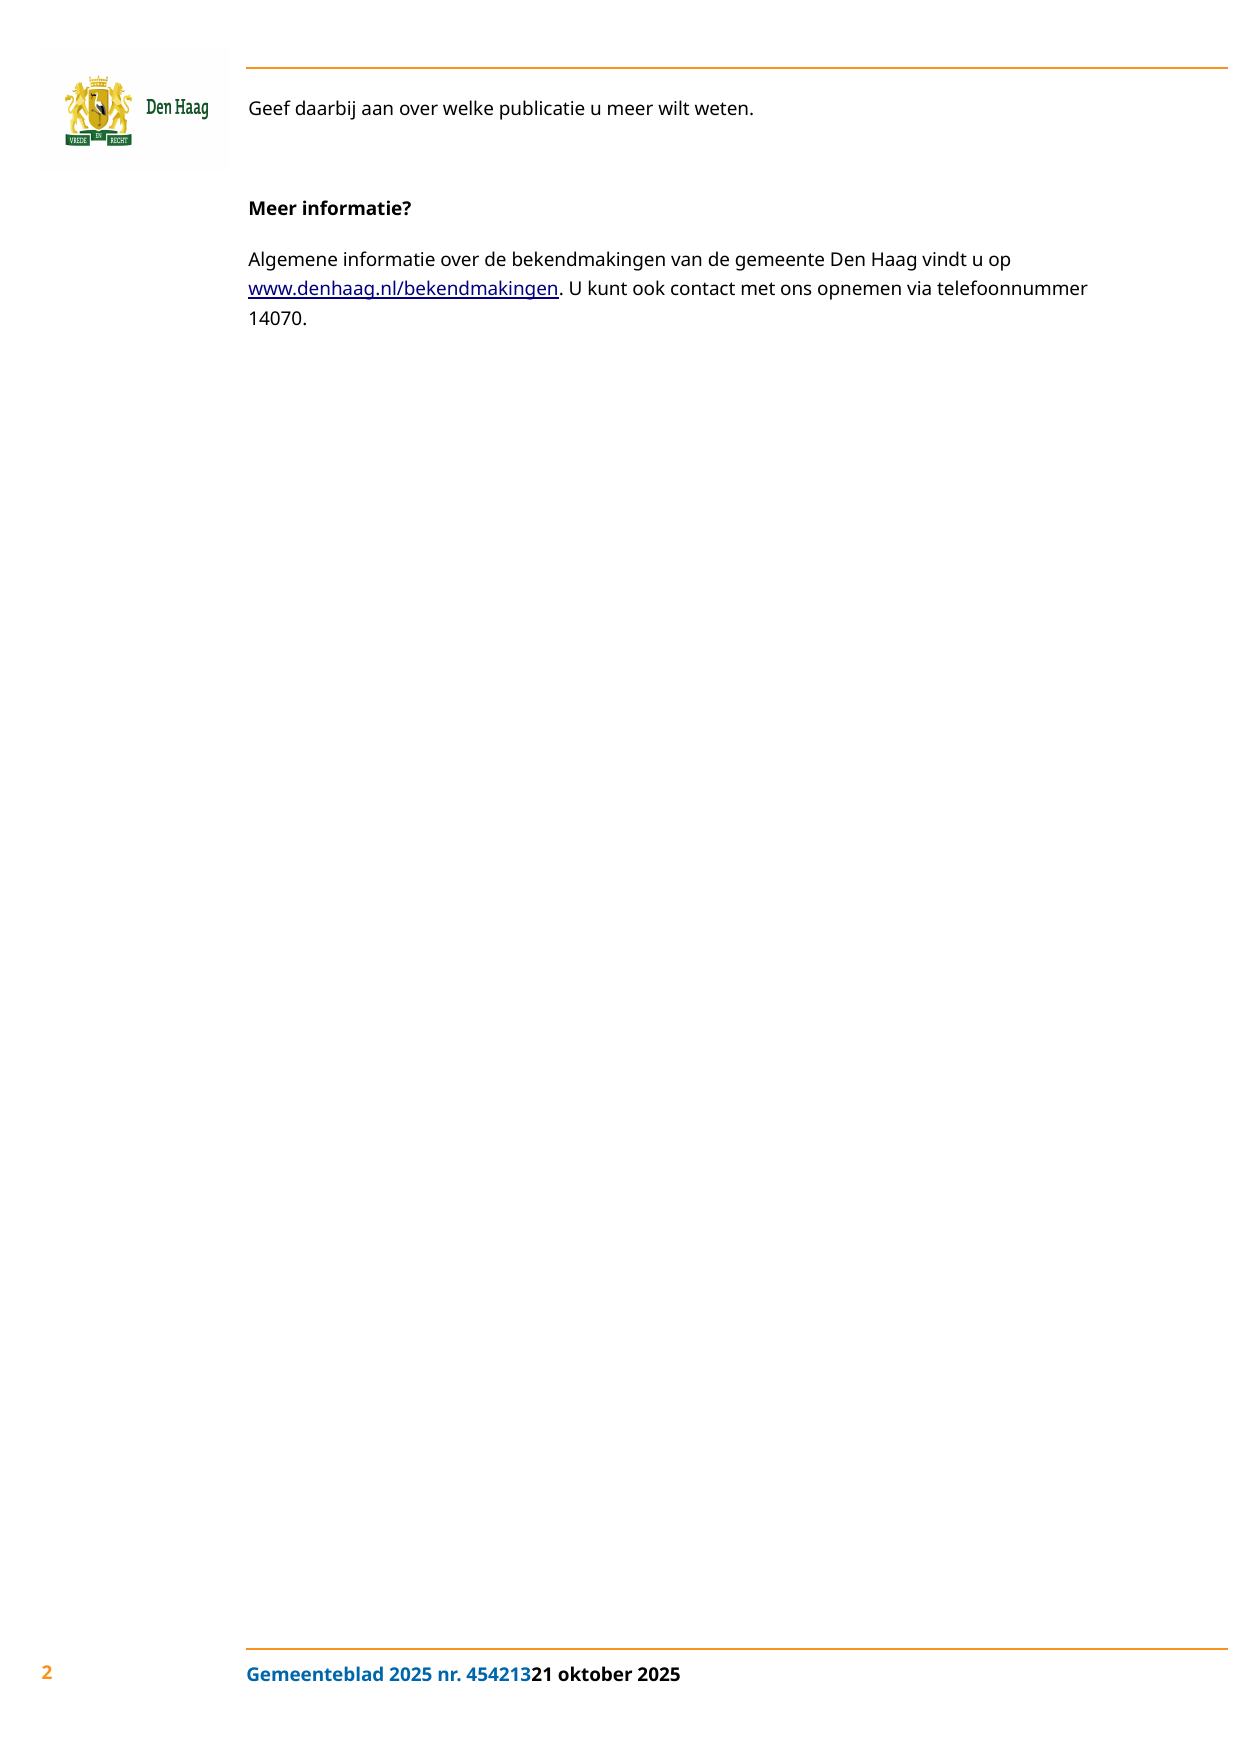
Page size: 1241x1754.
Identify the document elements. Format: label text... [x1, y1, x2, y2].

text Algemene informatie over de bekendmakingen van de gemeente Den Haag vindt u op www.denhaag.nl/bekendmakingen. U kunt ook contact met ons opnemen via telefoonnummer 14070. [248, 246, 1152, 331]
picture [41, 47, 231, 172]
text Meer informatie? [248, 196, 1152, 221]
text Geef daarbij aan over welke publicatie u meer wilt weten. [248, 95, 1152, 121]
